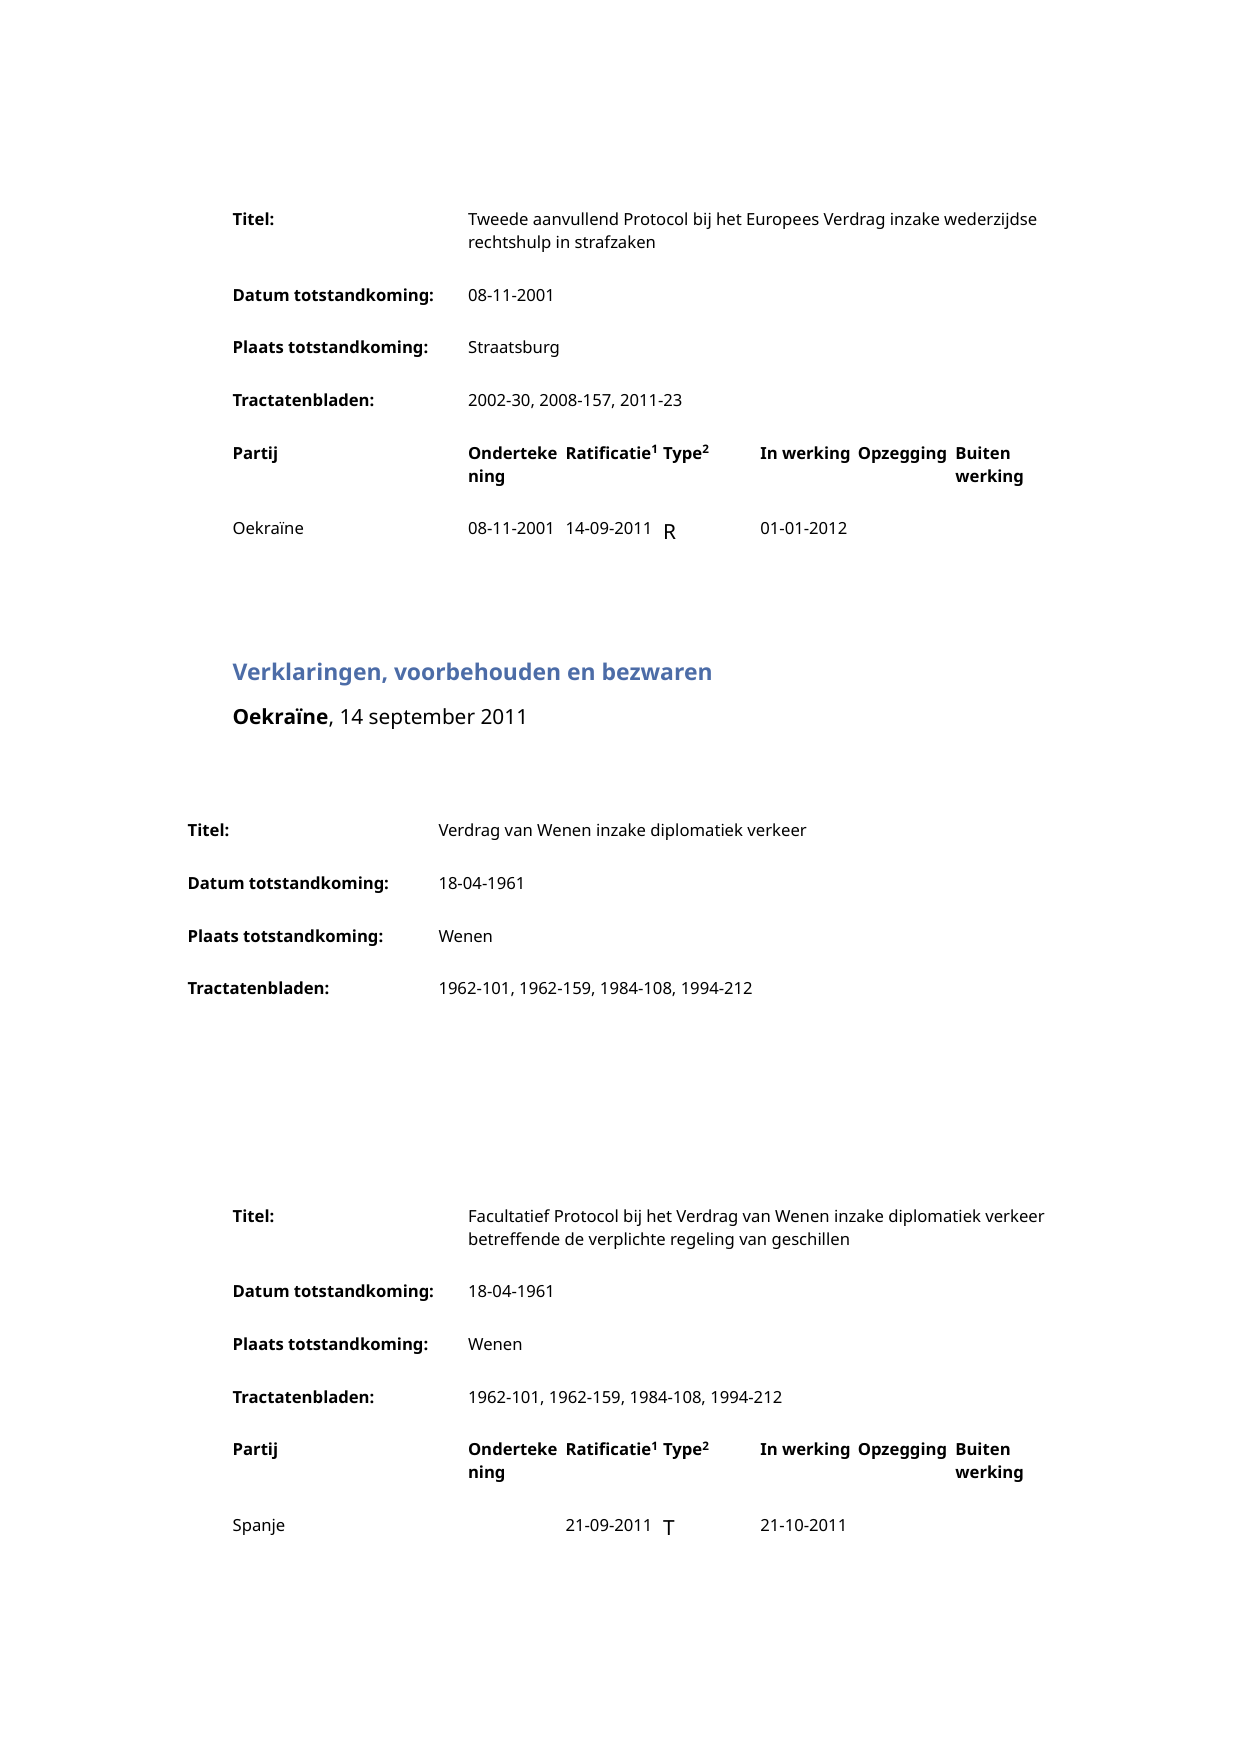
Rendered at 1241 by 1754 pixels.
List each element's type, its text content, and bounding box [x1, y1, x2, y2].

table_cell Oekraïne [233, 517, 468, 575]
table_cell Ondertekening [468, 1438, 565, 1513]
table_cell Datum totstandkoming: [233, 1280, 468, 1333]
table_cell Plaats totstandkoming: [233, 336, 468, 389]
table_cell Datum totstandkoming: [233, 283, 468, 336]
table_cell 1962-101, 1962-159, 1984-108, 1994-212 [468, 1385, 1053, 1438]
table_header Titel: [233, 1205, 468, 1280]
table_cell Tractatenbladen: [188, 977, 438, 1030]
table_cell Straatsburg [468, 336, 1053, 389]
table_cell Opzegging [858, 1438, 955, 1513]
table_cell Partij [233, 1438, 468, 1513]
table_cell Buiten werking [955, 1438, 1053, 1513]
table_cell Opzegging [858, 441, 955, 517]
table_cell 14-09-2011 [565, 517, 663, 575]
table_cell In werking [760, 441, 858, 517]
table_cell Plaats totstandkoming: [188, 924, 438, 977]
table_cell 08-11-2001 [468, 517, 565, 575]
table_cell Ratificatie1 [565, 1438, 663, 1513]
text Oekraïne, 14 september 2011 [232, 702, 1053, 731]
table_cell 08-11-2001 [468, 283, 1053, 336]
table_header Facultatief Protocol bij het Verdrag van Wenen inzake diplomatiek verkeer betreffende de verplichte regeling van geschillen [468, 1205, 1053, 1280]
table_cell Spanje [233, 1514, 468, 1572]
table_cell Ratificatie1 [565, 441, 663, 517]
table_cell Tractatenbladen: [233, 1385, 468, 1438]
table_header Tweede aanvullend Protocol bij het Europees Verdrag inzake wederzijdse rechtshulp in strafzaken [468, 208, 1053, 283]
table_cell Wenen [438, 924, 1053, 977]
table_cell Type2 [663, 1438, 760, 1513]
table_cell 2002-30, 2008-157, 2011-23 [468, 389, 1053, 441]
table_cell [858, 1514, 955, 1572]
table_header Verdrag van Wenen inzake diplomatiek verkeer [438, 819, 1053, 872]
table_cell Ondertekening [468, 441, 565, 517]
table_cell Partij [233, 441, 468, 517]
table_cell 18-04-1961 [438, 872, 1053, 924]
table_cell [858, 517, 955, 575]
table_cell Type2 [663, 441, 760, 517]
table_cell Buiten werking [955, 441, 1053, 517]
table_header Titel: [233, 208, 468, 283]
table_cell In werking [760, 1438, 858, 1513]
table_cell Plaats totstandkoming: [233, 1333, 468, 1385]
table_cell [955, 517, 1053, 575]
table_cell 18-04-1961 [468, 1280, 1053, 1333]
subtitle Verklaringen, voorbehouden en bezwaren [232, 656, 1053, 687]
table_cell [468, 1514, 565, 1572]
table_cell [955, 1514, 1053, 1572]
table_cell Wenen [468, 1333, 1053, 1385]
table_cell 01-01-2012 [760, 517, 858, 575]
table_cell 21-09-2011 [565, 1514, 663, 1572]
table_cell 1962-101, 1962-159, 1984-108, 1994-212 [438, 977, 1053, 1030]
table_header Titel: [188, 819, 438, 872]
table_cell 21-10-2011 [760, 1514, 858, 1572]
table_cell T [663, 1514, 760, 1572]
table_cell R [663, 517, 760, 575]
table_cell [188, 1030, 1053, 1088]
table_cell Datum totstandkoming: [188, 872, 438, 924]
table_cell Tractatenbladen: [233, 389, 468, 441]
